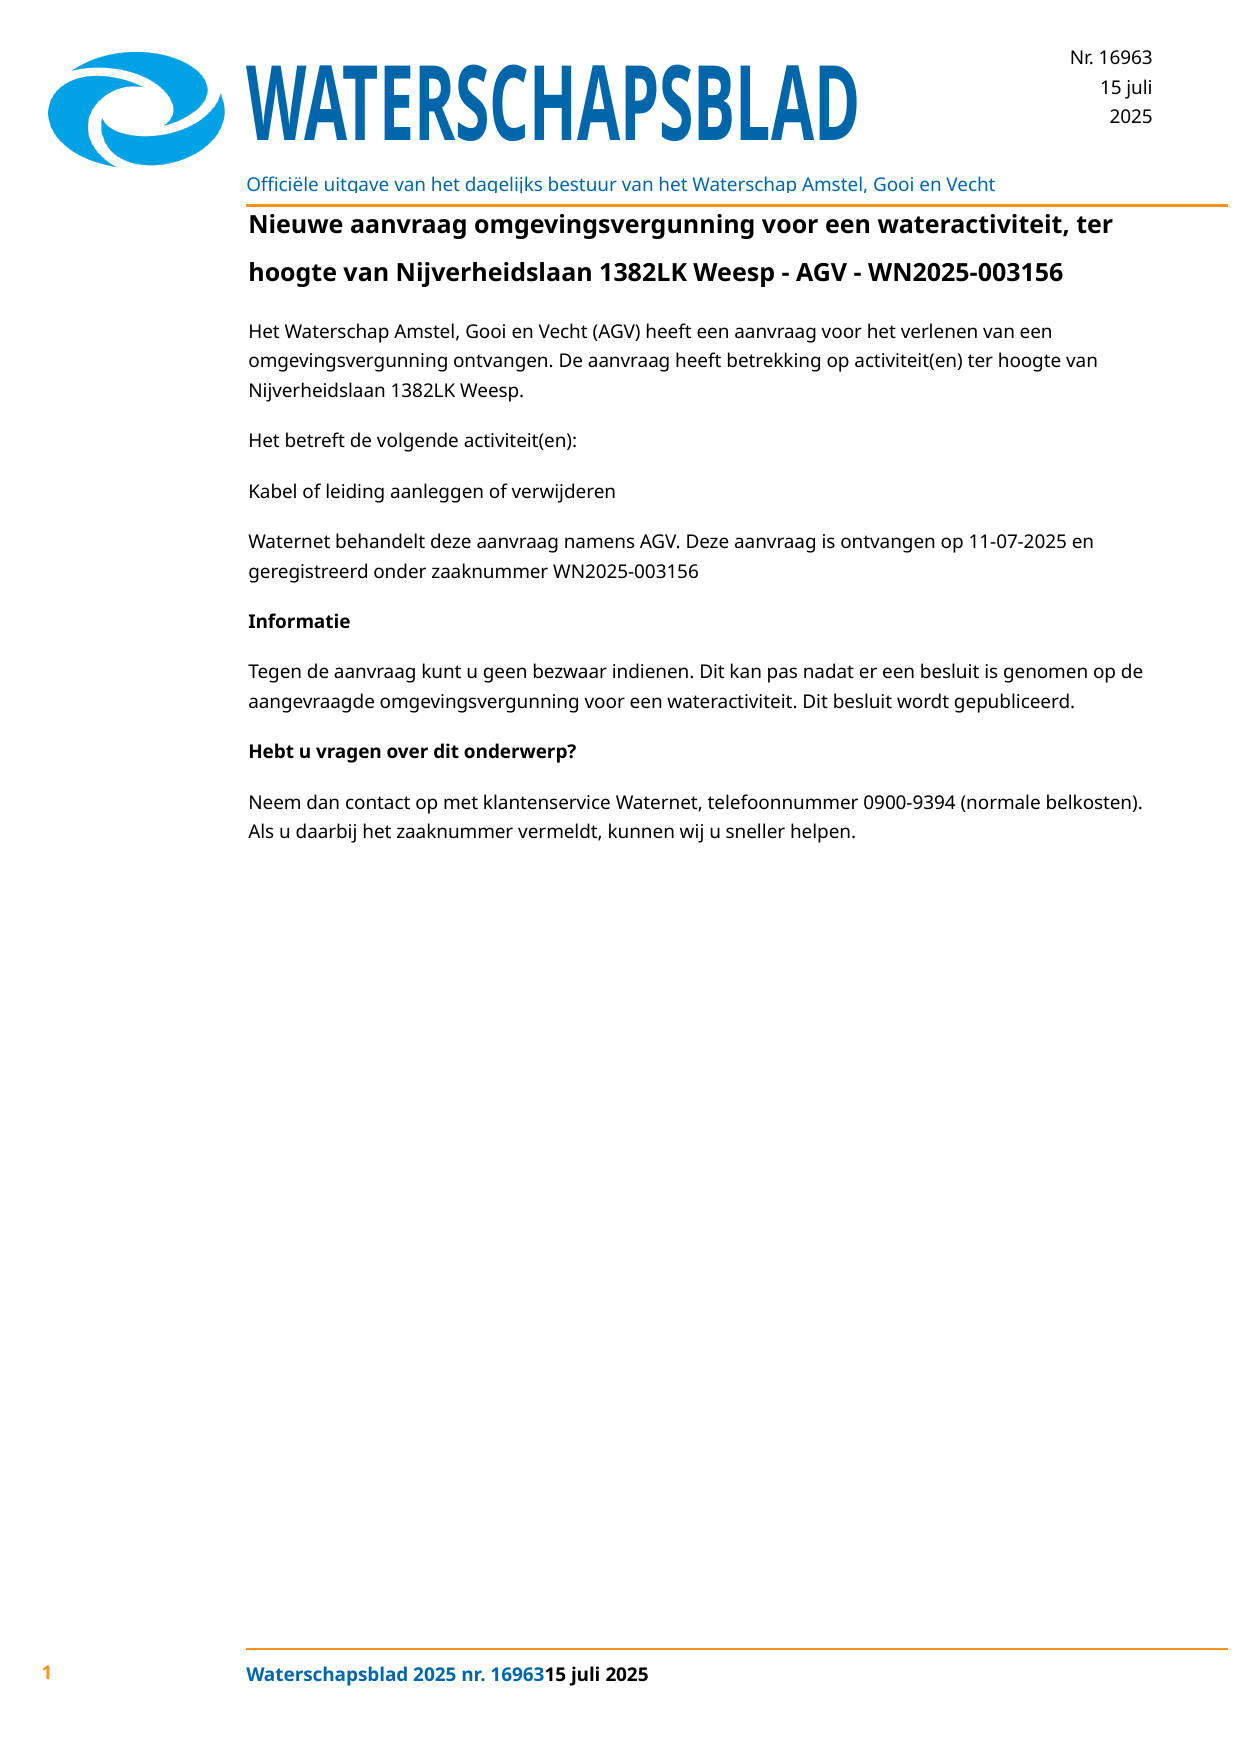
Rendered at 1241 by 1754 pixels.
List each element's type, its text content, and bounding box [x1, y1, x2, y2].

text Het betreft de volgende activiteit(en): [248, 427, 1152, 453]
picture [41, 47, 231, 172]
text Kabel of leiding aanleggen of verwijderen [248, 478, 1152, 504]
text Nieuwe aanvraag omgevingsvergunning voor een wateractiviteit, ter hoogte van Nijverheidslaan 1382LK Weesp - AGV - WN2025-003156 [248, 207, 1152, 288]
text Waternet behandelt deze aanvraag namens AGV. Deze aanvraag is ontvangen op 11-07-2025 en geregistreerd onder zaaknummer WN2025-003156 [248, 528, 1152, 584]
text Tegen de aanvraag kunt u geen bezwaar indienen. Dit kan pas nadat er een besluit is genomen op de aangevraagde omgevingsvergunning voor een wateractiviteit. Dit besluit wordt gepubliceerd. [248, 659, 1152, 714]
text Informatie [248, 608, 1152, 634]
text Neem dan contact op met klantenservice Waternet, telefoonnummer 0900-9394 (normale belkosten). Als u daarbij het zaaknummer vermeldt, kunnen wij u sneller helpen. [248, 789, 1152, 844]
text Het Waterschap Amstel, Gooi en Vecht (AGV) heeft een aanvraag voor het verlenen van een omgevingsvergunning ontvangen. De aanvraag heeft betrekking op activiteit(en) ter hoogte van Nijverheidslaan 1382LK Weesp. [248, 318, 1152, 403]
text Hebt u vragen over dit onderwerp? [248, 739, 1152, 764]
